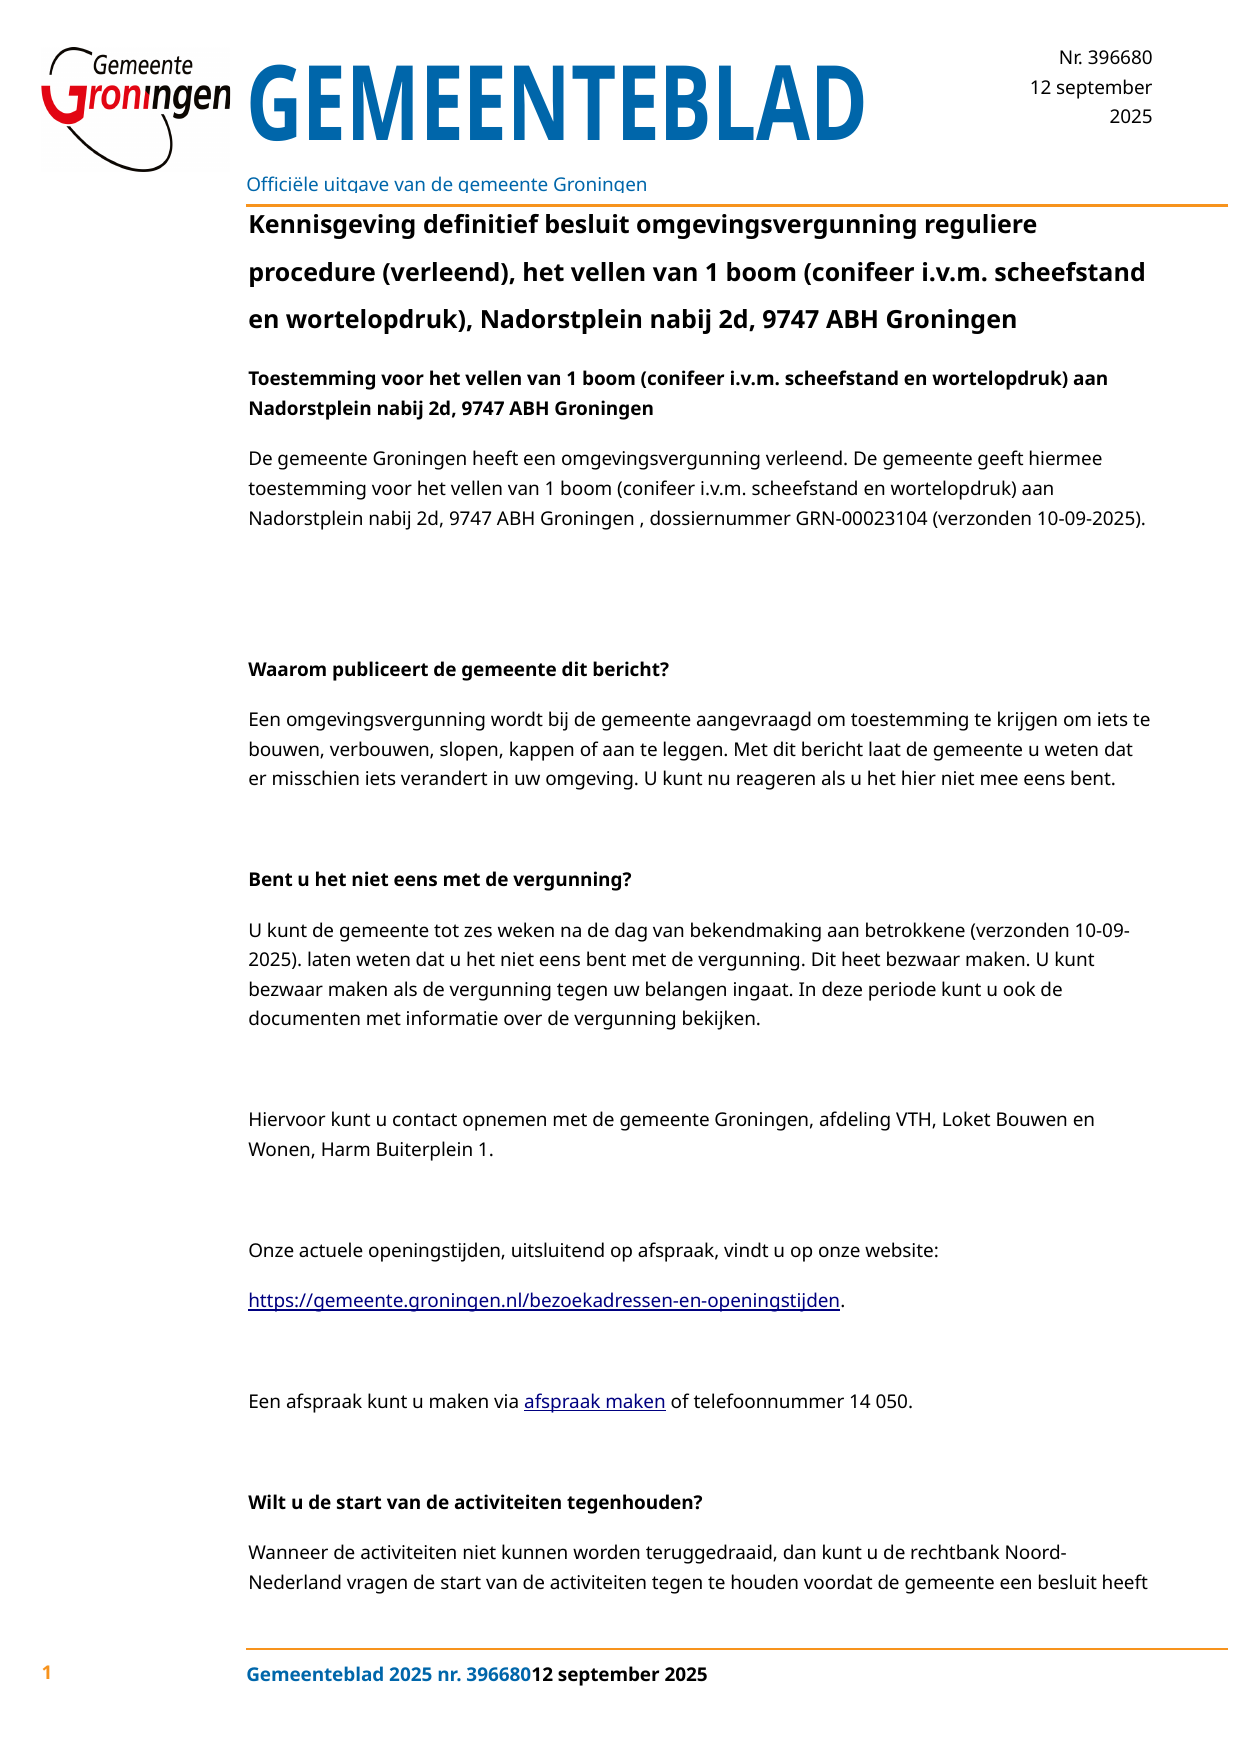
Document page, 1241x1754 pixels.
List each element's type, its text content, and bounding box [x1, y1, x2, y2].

text https://gemeente.groningen.nl/bezoekadressen-en-openingstijden. [248, 1287, 1152, 1313]
text Toestemming voor het vellen van 1 boom (conifeer i.v.m. scheefstand en wortelopdruk) aan Nadorstplein nabij 2d, 9747 ABH Groningen [248, 366, 1152, 421]
text Hiervoor kunt u contact opnemen met de gemeente Groningen, afdeling VTH, Loket Bouwen en Wonen, Harm Buiterplein 1. [248, 1106, 1152, 1162]
text U kunt de gemeente tot zes weken na de dag van bekendmaking aan betrokkene (verzonden 10-09-2025). laten weten dat u het niet eens bent met de vergunning. Dit heet bezwaar maken. U kunt bezwaar maken als de vergunning tegen uw belangen ingaat. In deze periode kunt u ook de documenten met informatie over de vergunning bekijken. [248, 917, 1152, 1031]
text De gemeente Groningen heeft een omgevingsvergunning verleend. De gemeente geeft hiermee toestemming voor het vellen van 1 boom (conifeer i.v.m. scheefstand en wortelopdruk) aan Nadorstplein nabij 2d, 9747 ABH Groningen , dossiernummer GRN-00023104 (verzonden 10-09-2025). [248, 446, 1152, 530]
text Onze actuele openingstijden, uitsluitend op afspraak, vindt u op onze website: [248, 1237, 1152, 1262]
text Een omgevingsvergunning wordt bij de gemeente aangevraagd om toestemming te krijgen om iets te bouwen, verbouwen, slopen, kappen of aan te leggen. Met dit bericht laat de gemeente u weten dat er misschien iets verandert in uw omgeving. U kunt nu reageren als u het hier niet mee eens bent. [248, 706, 1152, 791]
picture [41, 47, 231, 172]
text Een afspraak kunt u maken via afspraak maken of telefoonnummer 14 050. [248, 1388, 1152, 1414]
text Bent u het niet eens met de vergunning? [248, 866, 1152, 892]
text Waarom publiceert de gemeente dit bericht? [248, 656, 1152, 682]
text Kennisgeving definitief besluit omgevingsvergunning reguliere procedure (verleend), het vellen van 1 boom (conifeer i.v.m. scheefstand en wortelopdruk), Nadorstplein nabij 2d, 9747 ABH Groningen [248, 207, 1152, 336]
text Wanneer de activiteiten niet kunnen worden teruggedraaid, dan kunt u de rechtbank Noord-Nederland vragen de start van de activiteiten tegen te houden voordat de gemeente een besluit heeft [248, 1539, 1152, 1594]
text Wilt u de start van de activiteiten tegenhouden? [248, 1489, 1152, 1514]
